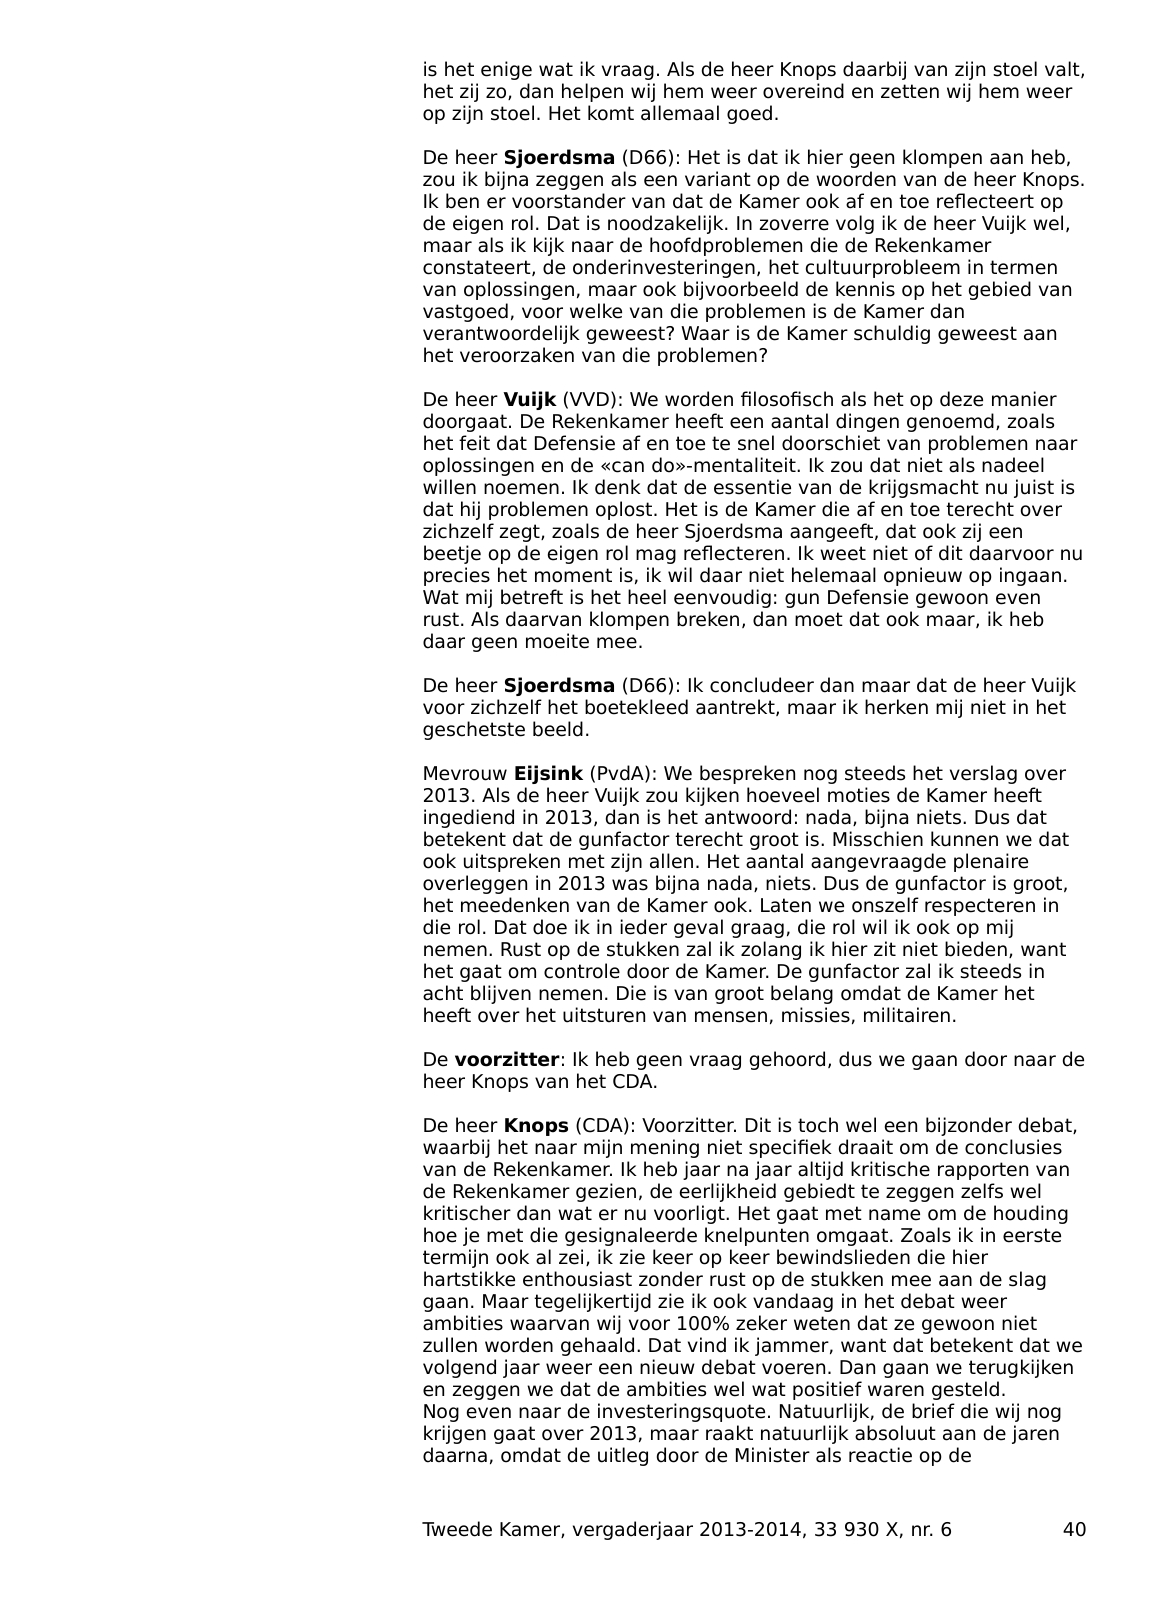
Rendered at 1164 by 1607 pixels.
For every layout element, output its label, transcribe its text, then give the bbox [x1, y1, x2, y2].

text De heer Vuijk (VVD): We worden filosofisch als het op deze manier doorgaat. De Rekenkamer heeft een aantal dingen genoemd, zoals het feit dat Defensie af en toe te snel doorschiet van problemen naar oplossingen en de «can do»-mentaliteit. Ik zou dat niet als nadeel willen noemen. Ik denk dat de essentie van de krijgsmacht nu juist is dat hij problemen oplost. Het is de Kamer die af en toe terecht over zichzelf zegt, zoals de heer Sjoerdsma aangeeft, dat ook zij een beetje op de eigen rol mag reflecteren. Ik weet niet of dit daarvoor nu precies het moment is, ik wil daar niet helemaal opnieuw op ingaan. Wat mij betreft is het heel eenvoudig: gun Defensie gewoon even rust. Als daarvan klompen breken, dan moet dat ook maar, ik heb daar geen moeite mee. [422, 389, 1087, 653]
text De voorzitter: Ik heb geen vraag gehoord, dus we gaan door naar de heer Knops van het CDA. [422, 1049, 1087, 1093]
text Mevrouw Eijsink (PvdA): We bespreken nog steeds het verslag over 2013. Als de heer Vuijk zou kijken hoeveel moties de Kamer heeft ingediend in 2013, dan is het antwoord: nada, bijna niets. Dus dat betekent dat de gunfactor terecht groot is. Misschien kunnen we dat ook uitspreken met zijn allen. Het aantal aangevraagde plenaire overleggen in 2013 was bijna nada, niets. Dus de gunfactor is groot, het meedenken van de Kamer ook. Laten we onszelf respecteren in die rol. Dat doe ik in ieder geval graag, die rol wil ik ook op mij nemen. Rust op de stukken zal ik zolang ik hier zit niet bieden, want het gaat om controle door de Kamer. De gunfactor zal ik steeds in acht blijven nemen. Die is van groot belang omdat de Kamer het heeft over het uitsturen van mensen, missies, militairen. [422, 763, 1087, 1027]
text is het enige wat ik vraag. Als de heer Knops daarbij van zijn stoel valt, het zij zo, dan helpen wij hem weer overeind en zetten wij hem weer op zijn stoel. Het komt allemaal goed. [422, 59, 1087, 125]
text De heer Sjoerdsma (D66): Het is dat ik hier geen klompen aan heb, zou ik bijna zeggen als een variant op de woorden van de heer Knops. Ik ben er voorstander van dat de Kamer ook af en toe reflecteert op de eigen rol. Dat is noodzakelijk. In zoverre volg ik de heer Vuijk wel, maar als ik kijk naar de hoofdproblemen die de Rekenkamer constateert, de onderinvesteringen, het cultuurprobleem in termen van oplossingen, maar ook bijvoorbeeld de kennis op het gebied van vastgoed, voor welke van die problemen is de Kamer dan verantwoordelijk geweest? Waar is de Kamer schuldig geweest aan het veroorzaken van die problemen? [422, 147, 1087, 367]
text Nog even naar de investeringsquote. Natuurlijk, de brief die wij nog krijgen gaat over 2013, maar raakt natuurlijk absoluut aan de jaren daarna, omdat de uitleg door de Minister als reactie op de [422, 1401, 1087, 1467]
text De heer Knops (CDA): Voorzitter. Dit is toch wel een bijzonder debat, waarbij het naar mijn mening niet specifiek draait om de conclusies van de Rekenkamer. Ik heb jaar na jaar altijd kritische rapporten van de Rekenkamer gezien, de eerlijkheid gebiedt te zeggen zelfs wel kritischer dan wat er nu voorligt. Het gaat met name om de houding hoe je met die gesignaleerde knelpunten omgaat. Zoals ik in eerste termijn ook al zei, ik zie keer op keer bewindslieden die hier hartstikke enthousiast zonder rust op de stukken mee aan de slag gaan. Maar tegelijkertijd zie ik ook vandaag in het debat weer ambities waarvan wij voor 100% zeker weten dat ze gewoon niet zullen worden gehaald. Dat vind ik jammer, want dat betekent dat we volgend jaar weer een nieuw debat voeren. Dan gaan we terugkijken en zeggen we dat de ambities wel wat positief waren gesteld. [422, 1115, 1087, 1401]
text De heer Sjoerdsma (D66): Ik concludeer dan maar dat de heer Vuijk voor zichzelf het boetekleed aantrekt, maar ik herken mij niet in het geschetste beeld. [422, 675, 1087, 741]
